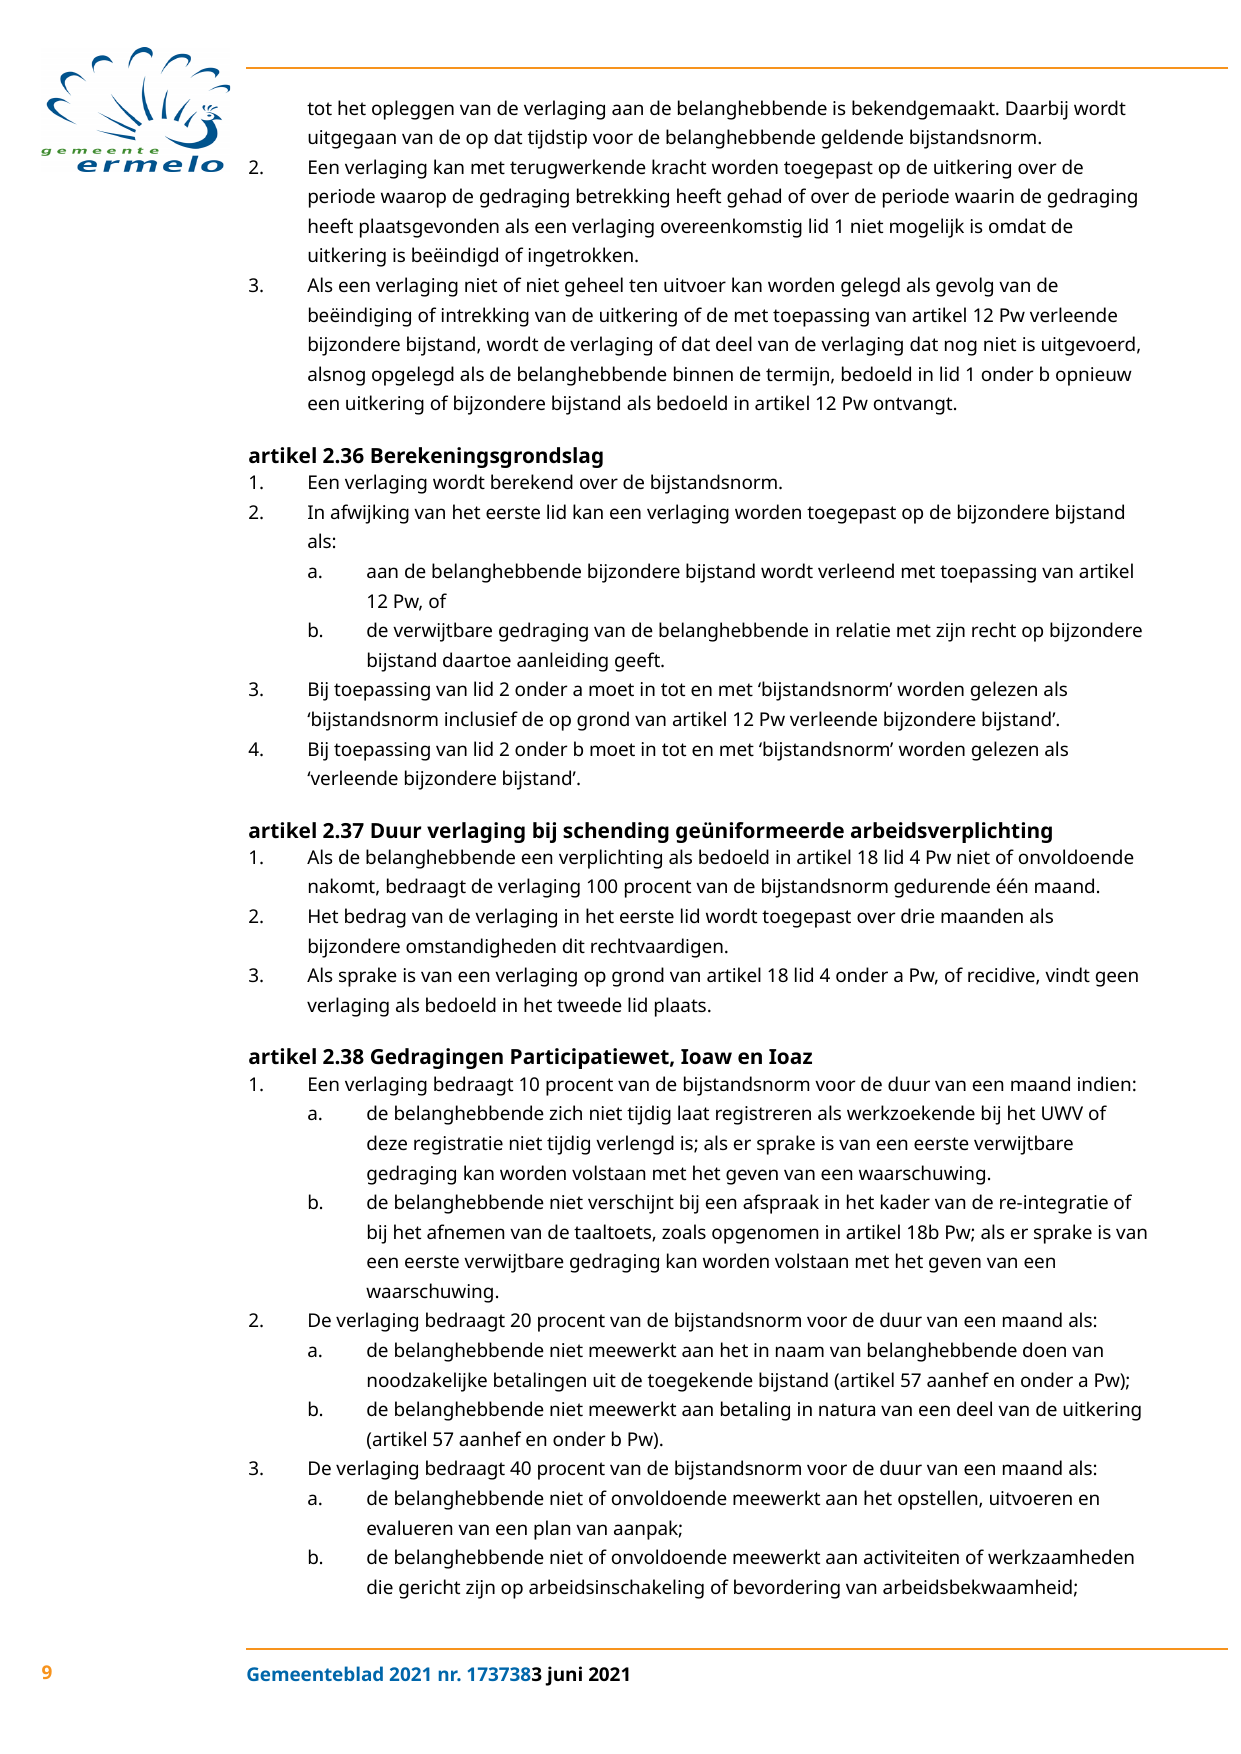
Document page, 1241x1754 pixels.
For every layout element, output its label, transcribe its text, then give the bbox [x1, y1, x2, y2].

list de belanghebbende niet of onvoldoende meewerkt aan het opstellen, uitvoeren en evalueren van een plan van aanpak; [307, 1485, 1152, 1540]
list de verwijtbare gedraging van de belanghebbende in relatie met zijn recht op bijzondere bijstand daartoe aanleiding geeft. [307, 617, 1152, 673]
list Als sprake is van een verlaging op grond van artikel 18 lid 4 onder a Pw, of recidive, vindt geen verlaging als bedoeld in het tweede lid plaats. [248, 962, 1152, 1018]
list de belanghebbende niet verschijnt bij een afspraak in het kader van de re-integratie of bij het afnemen van de taaltoets, zoals opgenomen in artikel 18b Pw; als er sprake is van een eerste verwijtbare gedraging kan worden volstaan met het geven van een waarschuwing. [307, 1189, 1152, 1304]
list de belanghebbende zich niet tijdig laat registreren als werkzoekende bij het UWV of deze registratie niet tijdig verlengd is; als er sprake is van een eerste verwijtbare gedraging kan worden volstaan met het geven van een waarschuwing. [307, 1101, 1152, 1185]
list Als een verlaging niet of niet geheel ten uitvoer kan worden gelegd als gevolg van de beëindiging of intrekking van de uitkering of de met toepassing van artikel 12 Pw verleende bijzondere bijstand, wordt de verlaging of dat deel van de verlaging dat nog niet is uitgevoerd, alsnog opgelegd als de belanghebbende binnen de termijn, bedoeld in lid 1 onder b opnieuw een uitkering of bijzondere bijstand als bedoeld in artikel 12 Pw ontvangt. [248, 272, 1152, 416]
picture [41, 47, 231, 172]
list de belanghebbende niet meewerkt aan betaling in natura van een deel van de uitkering (artikel 57 aanhef en onder b Pw). [307, 1396, 1152, 1452]
list De verlaging bedraagt 40 procent van de bijstandsnorm voor de duur van een maand als: [248, 1456, 1152, 1481]
list Bij toepassing van lid 2 onder a moet in tot en met ‘bijstandsnorm’ worden gelezen als ‘bijstandsnorm inclusief de op grond van artikel 12 Pw verleende bijzondere bijstand’. [248, 677, 1152, 732]
text artikel 2.37 Duur verlaging bij schending geüniformeerde arbeidsverplichting [248, 816, 1152, 844]
list Een verlaging kan met terugwerkende kracht worden toegepast op de uitkering over de periode waarop de gedraging betrekking heeft gehad of over de periode waarin de gedraging heeft plaatsgevonden als een verlaging overeenkomstig lid 1 niet mogelijk is omdat de uitkering is beëindigd of ingetrokken. [248, 154, 1152, 268]
list Een verlaging wordt berekend over de bijstandsnorm. [248, 469, 1152, 495]
list Een verlaging bedraagt 10 procent van de bijstandsnorm voor de duur van een maand indien: [248, 1071, 1152, 1097]
text artikel 2.38 Gedragingen Participatiewet, Ioaw en Ioaz [248, 1042, 1152, 1071]
list Het bedrag van de verlaging in het eerste lid wordt toegepast over drie maanden als bijzondere omstandigheden dit rechtvaardigen. [248, 903, 1152, 959]
list aan de belanghebbende bijzondere bijstand wordt verleend met toepassing van artikel 12 Pw, of [307, 558, 1152, 613]
list de belanghebbende niet meewerkt aan het in naam van belanghebbende doen van noodzakelijke betalingen uit de toegekende bijstand (artikel 57 aanhef en onder a Pw); [307, 1337, 1152, 1392]
list In afwijking van het eerste lid kan een verlaging worden toegepast op de bijzondere bijstand als: [248, 499, 1152, 554]
list De verlaging bedraagt 20 procent van de bijstandsnorm voor de duur van een maand als: [248, 1308, 1152, 1333]
list Als de belanghebbende een verplichting als bedoeld in artikel 18 lid 4 Pw niet of onvoldoende nakomt, bedraagt de verlaging 100 procent van de bijstandsnorm gedurende één maand. [248, 844, 1152, 899]
list de belanghebbende niet of onvoldoende meewerkt aan activiteiten of werkzaamheden die gericht zijn op arbeidsinschakeling of bevordering van arbeidsbekwaamheid; [307, 1544, 1152, 1599]
list Bij toepassing van lid 2 onder b moet in tot en met ‘bijstandsnorm’ worden gelezen als ‘verleende bijzondere bijstand’. [248, 736, 1152, 791]
text artikel 2.36 Berekeningsgrondslag [248, 441, 1152, 469]
list tot het opleggen van de verlaging aan de belanghebbende is bekendgemaakt. Daarbij wordt uitgegaan van de op dat tijdstip voor de belanghebbende geldende bijstandsnorm. [248, 95, 1152, 150]
